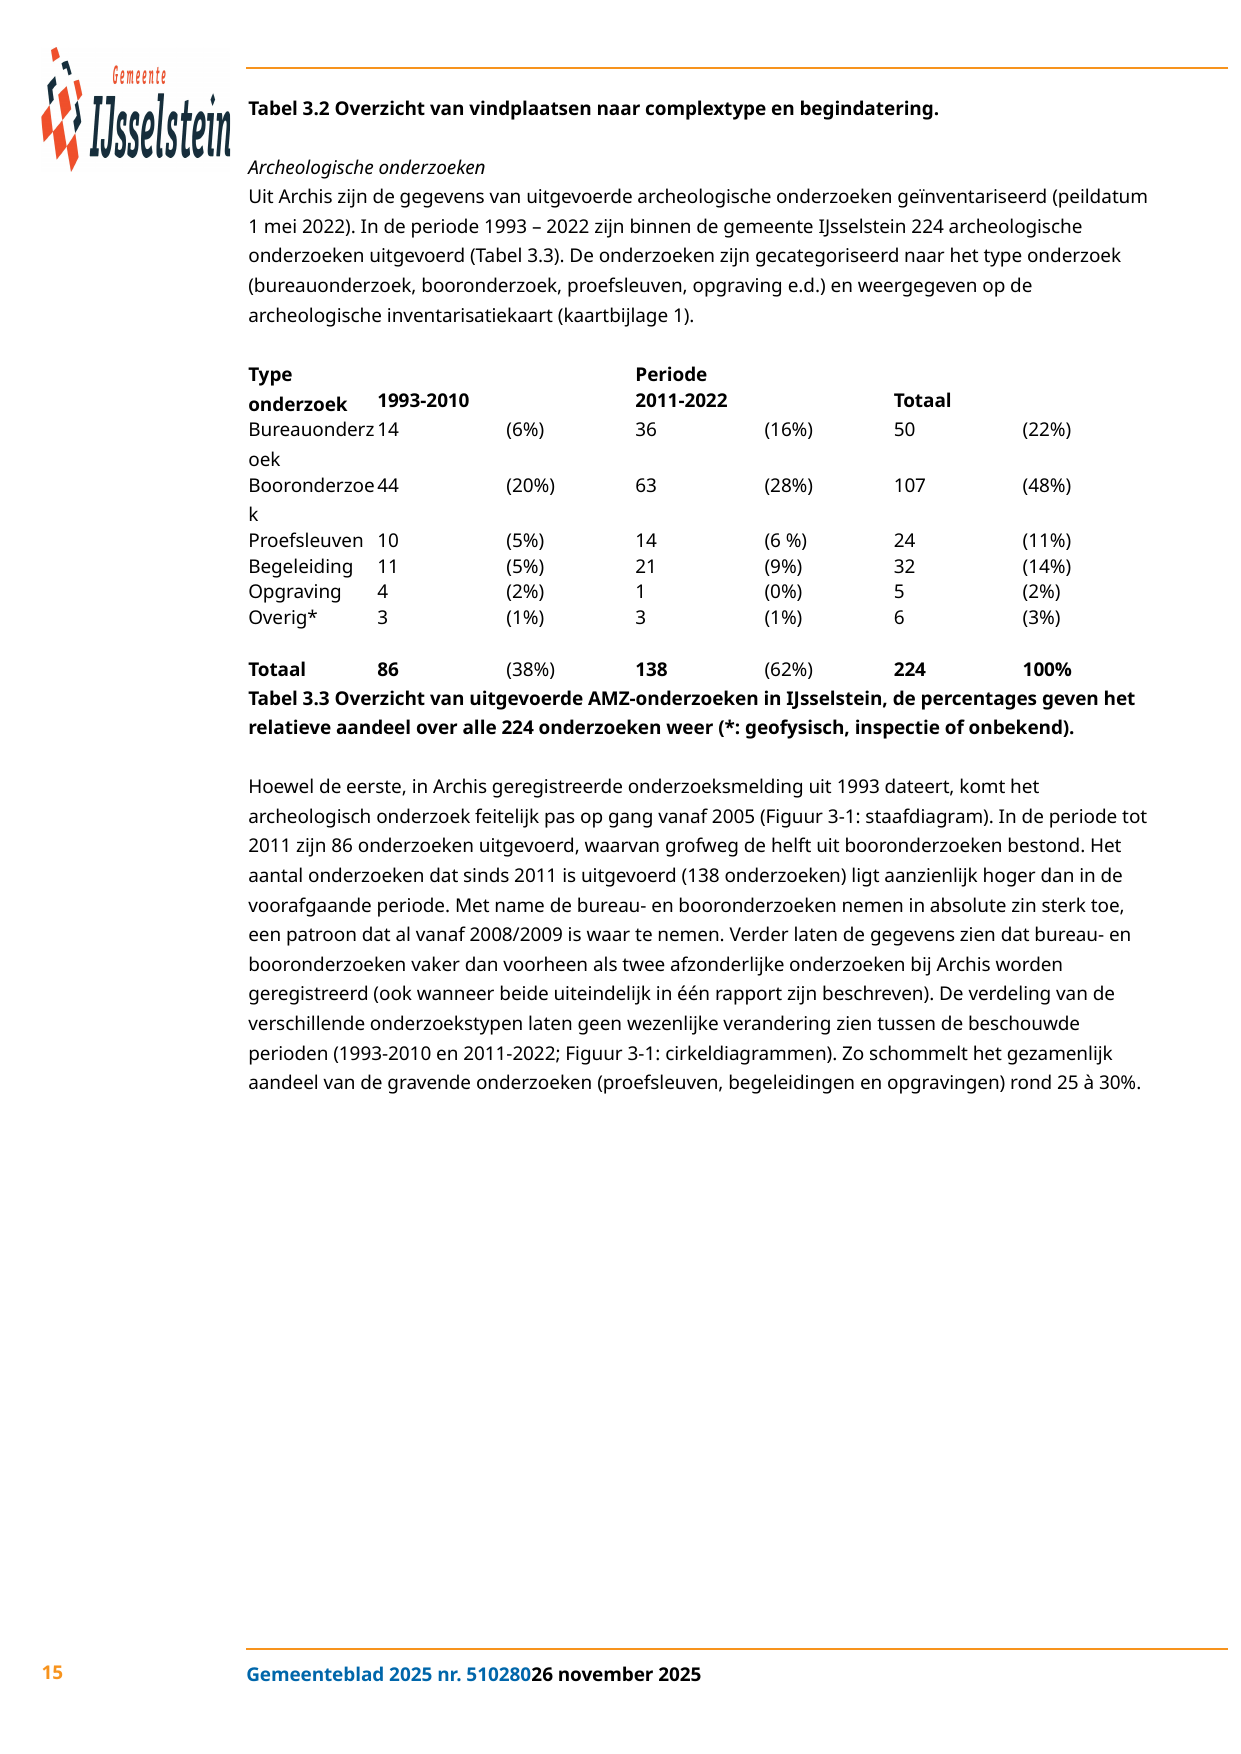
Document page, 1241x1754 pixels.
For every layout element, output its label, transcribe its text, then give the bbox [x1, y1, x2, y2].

table_cell 6 [894, 604, 1022, 630]
table_cell 44 [377, 472, 506, 527]
table_cell (5%) [506, 527, 635, 553]
text Uit Archis zijn de gegevens van uitgevoerde archeologische onderzoeken geïnventariseerd (peildatum 1 mei 2022). In de periode 1993 – 2022 zijn binnen de gemeente IJsselstein 224 archeologische onderzoeken uitgevoerd (Tabel 3.3). De onderzoeken zijn gecategoriseerd naar het type onderzoek (bureauonderzoek, booronderzoek, proefsleuven, opgraving e.d.) en weergegeven op de archeologische inventarisatiekaart (kaartbijlage 1). [248, 183, 1152, 328]
table_cell [248, 630, 377, 656]
text Hoewel de eerste, in Archis geregistreerde onderzoeksmelding uit 1993 dateert, komt het archeologisch onderzoek feitelijk pas op gang vanaf 2005 (Figuur 3-1: staafdiagram). In de periode tot 2011 zijn 86 onderzoeken uitgevoerd, waarvan grofweg de helft uit booronderzoeken bestond. Het aantal onderzoeken dat sinds 2011 is uitgevoerd (138 onderzoeken) ligt aanzienlijk hoger dan in de voorafgaande periode. Met name de bureau- en booronderzoeken nemen in absolute zin sterk toe, een patroon dat al vanaf 2008/2009 is waar te nemen. Verder laten de gegevens zien dat bureau- en booronderzoeken vaker dan voorheen als twee afzonderlijke onderzoeken bij Archis worden geregistreerd (ook wanneer beide uiteindelijk in één rapport zijn beschreven). De verdeling van de verschillende onderzoekstypen laten geen wezenlijke verandering zien tussen de beschouwde perioden (1993-2010 en 2011-2022; Figuur 3-1: cirkeldiagrammen). Zo schommelt het gezamenlijk aandeel van de gravende onderzoeken (proefsleuven, begeleidingen en opgravingen) rond 25 à 30%. [248, 773, 1152, 1095]
table_cell (0%) [764, 579, 893, 604]
table_cell 63 [635, 472, 764, 527]
table_cell Totaal [248, 656, 377, 681]
table_cell 4 [377, 579, 506, 604]
table_cell Proefsleuven [248, 527, 377, 553]
table_cell 1993-2010 [377, 387, 635, 416]
table_cell Booronderzoek [248, 472, 377, 527]
table_header Periode [635, 361, 893, 387]
table_header Type onderzoek [248, 361, 377, 416]
table_cell (20%) [506, 472, 635, 527]
table_cell 14 [635, 527, 764, 553]
table_cell (3%) [1023, 604, 1152, 630]
table_cell 50 [894, 416, 1022, 472]
text Tabel 3.2 Overzicht van vindplaatsen naar complextype en begindatering. [248, 95, 1152, 121]
table_cell (1%) [764, 604, 893, 630]
table_cell 2011-2022 [635, 387, 893, 416]
table_cell (6 %) [764, 527, 893, 553]
table_cell 3 [377, 604, 506, 630]
table_cell (14%) [1023, 553, 1152, 578]
table_cell [506, 630, 635, 656]
table_cell (11%) [1023, 527, 1152, 553]
table_cell (38%) [506, 656, 635, 681]
table_cell Totaal [894, 387, 1152, 416]
table_cell [635, 630, 764, 656]
table_cell 5 [894, 579, 1022, 604]
table_cell 107 [894, 472, 1022, 527]
table_header [894, 361, 1152, 387]
table_cell [377, 630, 506, 656]
table_cell (6%) [506, 416, 635, 472]
table_cell (22%) [1023, 416, 1152, 472]
table_cell 224 [894, 656, 1022, 681]
table_cell (28%) [764, 472, 893, 527]
table_cell [764, 630, 893, 656]
table_cell Bureauonderzoek [248, 416, 377, 472]
table_cell (62%) [764, 656, 893, 681]
table_cell 10 [377, 527, 506, 553]
table_cell 86 [377, 656, 506, 681]
table_cell [1023, 630, 1152, 656]
table_cell 36 [635, 416, 764, 472]
table_cell (2%) [1023, 579, 1152, 604]
table_cell 1 [635, 579, 764, 604]
table_cell Overig* [248, 604, 377, 630]
table_cell (16%) [764, 416, 893, 472]
table_cell (1%) [506, 604, 635, 630]
text Tabel 3.3 Overzicht van uitgevoerde AMZ-onderzoeken in IJsselstein, de percentages geven het relatieve aandeel over alle 224 onderzoeken weer (*: geofysisch, inspectie of onbekend). [248, 685, 1152, 740]
picture [41, 47, 231, 172]
table_header [377, 361, 635, 387]
table_cell [894, 630, 1022, 656]
table_cell (48%) [1023, 472, 1152, 527]
table_cell 11 [377, 553, 506, 578]
text Archeologische onderzoeken [248, 154, 1152, 180]
table_cell (9%) [764, 553, 893, 578]
table_cell Opgraving [248, 579, 377, 604]
table_cell (5%) [506, 553, 635, 578]
table_cell 3 [635, 604, 764, 630]
table_cell 138 [635, 656, 764, 681]
table_cell 100% [1023, 656, 1152, 681]
table_cell 32 [894, 553, 1022, 578]
table_cell 21 [635, 553, 764, 578]
table_cell Begeleiding [248, 553, 377, 578]
table_cell (2%) [506, 579, 635, 604]
table_cell 24 [894, 527, 1022, 553]
table_cell 14 [377, 416, 506, 472]
